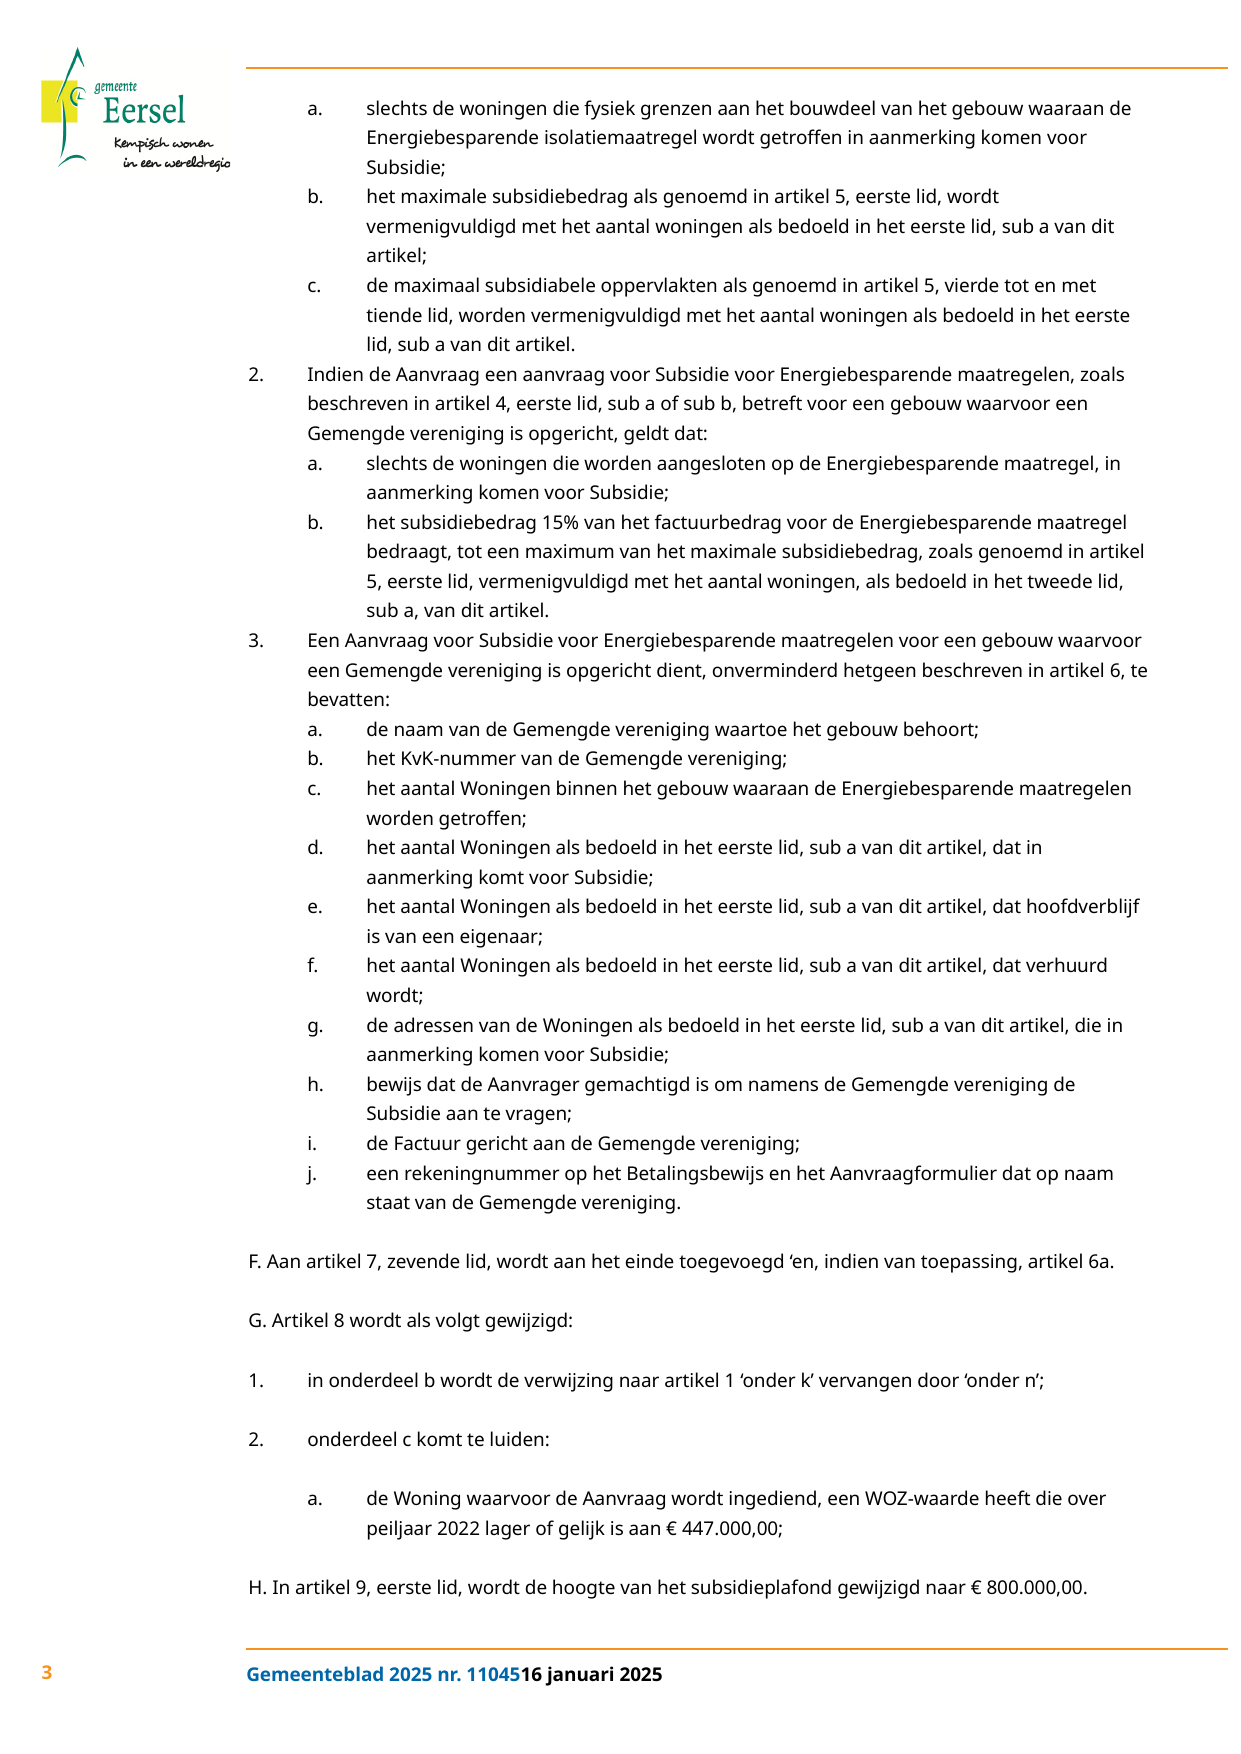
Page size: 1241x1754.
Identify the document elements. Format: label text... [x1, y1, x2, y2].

list het aantal Woningen binnen het gebouw waaraan de Energiebesparende maatregelen worden getroffen; [307, 775, 1152, 831]
list het maximale subsidiebedrag als genoemd in artikel 5, eerste lid, wordt vermenigvuldigd met het aantal woningen als bedoeld in het eerste lid, sub a van dit artikel; [307, 183, 1152, 268]
list het aantal Woningen als bedoeld in het eerste lid, sub a van dit artikel, dat hoofdverblijf is van een eigenaar; [307, 893, 1152, 949]
list het KvK-nummer van de Gemengde vereniging; [307, 746, 1152, 771]
list Indien de Aanvraag een aanvraag voor Subsidie voor Energiebesparende maatregelen, zoals beschreven in artikel 4, eerste lid, sub a of sub b, betreft voor een gebouw waarvoor een Gemengde vereniging is opgericht, geldt dat: [248, 361, 1152, 446]
list in onderdeel b wordt de verwijzing naar artikel 1 ‘onder k’ vervangen door ‘onder n’; [248, 1367, 1152, 1393]
text F. Aan artikel 7, zevende lid, wordt aan het einde toegevoegd ‘en, indien van toepassing, artikel 6a. [248, 1248, 1152, 1274]
list de adressen van de Woningen als bedoeld in het eerste lid, sub a van dit artikel, die in aanmerking komen voor Subsidie; [307, 1012, 1152, 1067]
list het aantal Woningen als bedoeld in het eerste lid, sub a van dit artikel, dat in aanmerking komt voor Subsidie; [307, 834, 1152, 890]
list slechts de woningen die worden aangesloten op de Energiebesparende maatregel, in aanmerking komen voor Subsidie; [307, 450, 1152, 505]
list de naam van de Gemengde vereniging waartoe het gebouw behoort; [307, 716, 1152, 742]
text G. Artikel 8 wordt als volgt gewijzigd: [248, 1308, 1152, 1333]
list slechts de woningen die fysiek grenzen aan het bouwdeel van het gebouw waaraan de Energiebesparende isolatiemaatregel wordt getroffen in aanmerking komen voor Subsidie; [307, 95, 1152, 180]
list een rekeningnummer op het Betalingsbewijs en het Aanvraagformulier dat op naam staat van de Gemengde vereniging. [307, 1160, 1152, 1215]
list bewijs dat de Aanvrager gemachtigd is om namens de Gemengde vereniging de Subsidie aan te vragen; [307, 1071, 1152, 1126]
list het aantal Woningen als bedoeld in het eerste lid, sub a van dit artikel, dat verhuurd wordt; [307, 953, 1152, 1008]
list het subsidiebedrag 15% van het factuurbedrag voor de Energiebesparende maatregel bedraagt, tot een maximum van het maximale subsidiebedrag, zoals genoemd in artikel 5, eerste lid, vermenigvuldigd met het aantal woningen, als bedoeld in het tweede lid, sub a, van dit artikel. [307, 509, 1152, 623]
list onderdeel c komt te luiden: [248, 1426, 1152, 1452]
list Een Aanvraag voor Subsidie voor Energiebesparende maatregelen voor een gebouw waarvoor een Gemengde vereniging is opgericht dient, onverminderd hetgeen beschreven in artikel 6, te bevatten: [248, 627, 1152, 712]
picture [41, 47, 231, 172]
list de Factuur gericht aan de Gemengde vereniging; [307, 1130, 1152, 1156]
list de Woning waarvoor de Aanvraag wordt ingediend, een WOZ-waarde heeft die over peiljaar 2022 lager of gelijk is aan € 447.000,00; [307, 1485, 1152, 1541]
text H. In artikel 9, eerste lid, wordt de hoogte van het subsidieplafond gewijzigd naar € 800.000,00. [248, 1574, 1152, 1600]
list de maximaal subsidiabele oppervlakten als genoemd in artikel 5, vierde tot en met tiende lid, worden vermenigvuldigd met het aantal woningen als bedoeld in het eerste lid, sub a van dit artikel. [307, 272, 1152, 357]
